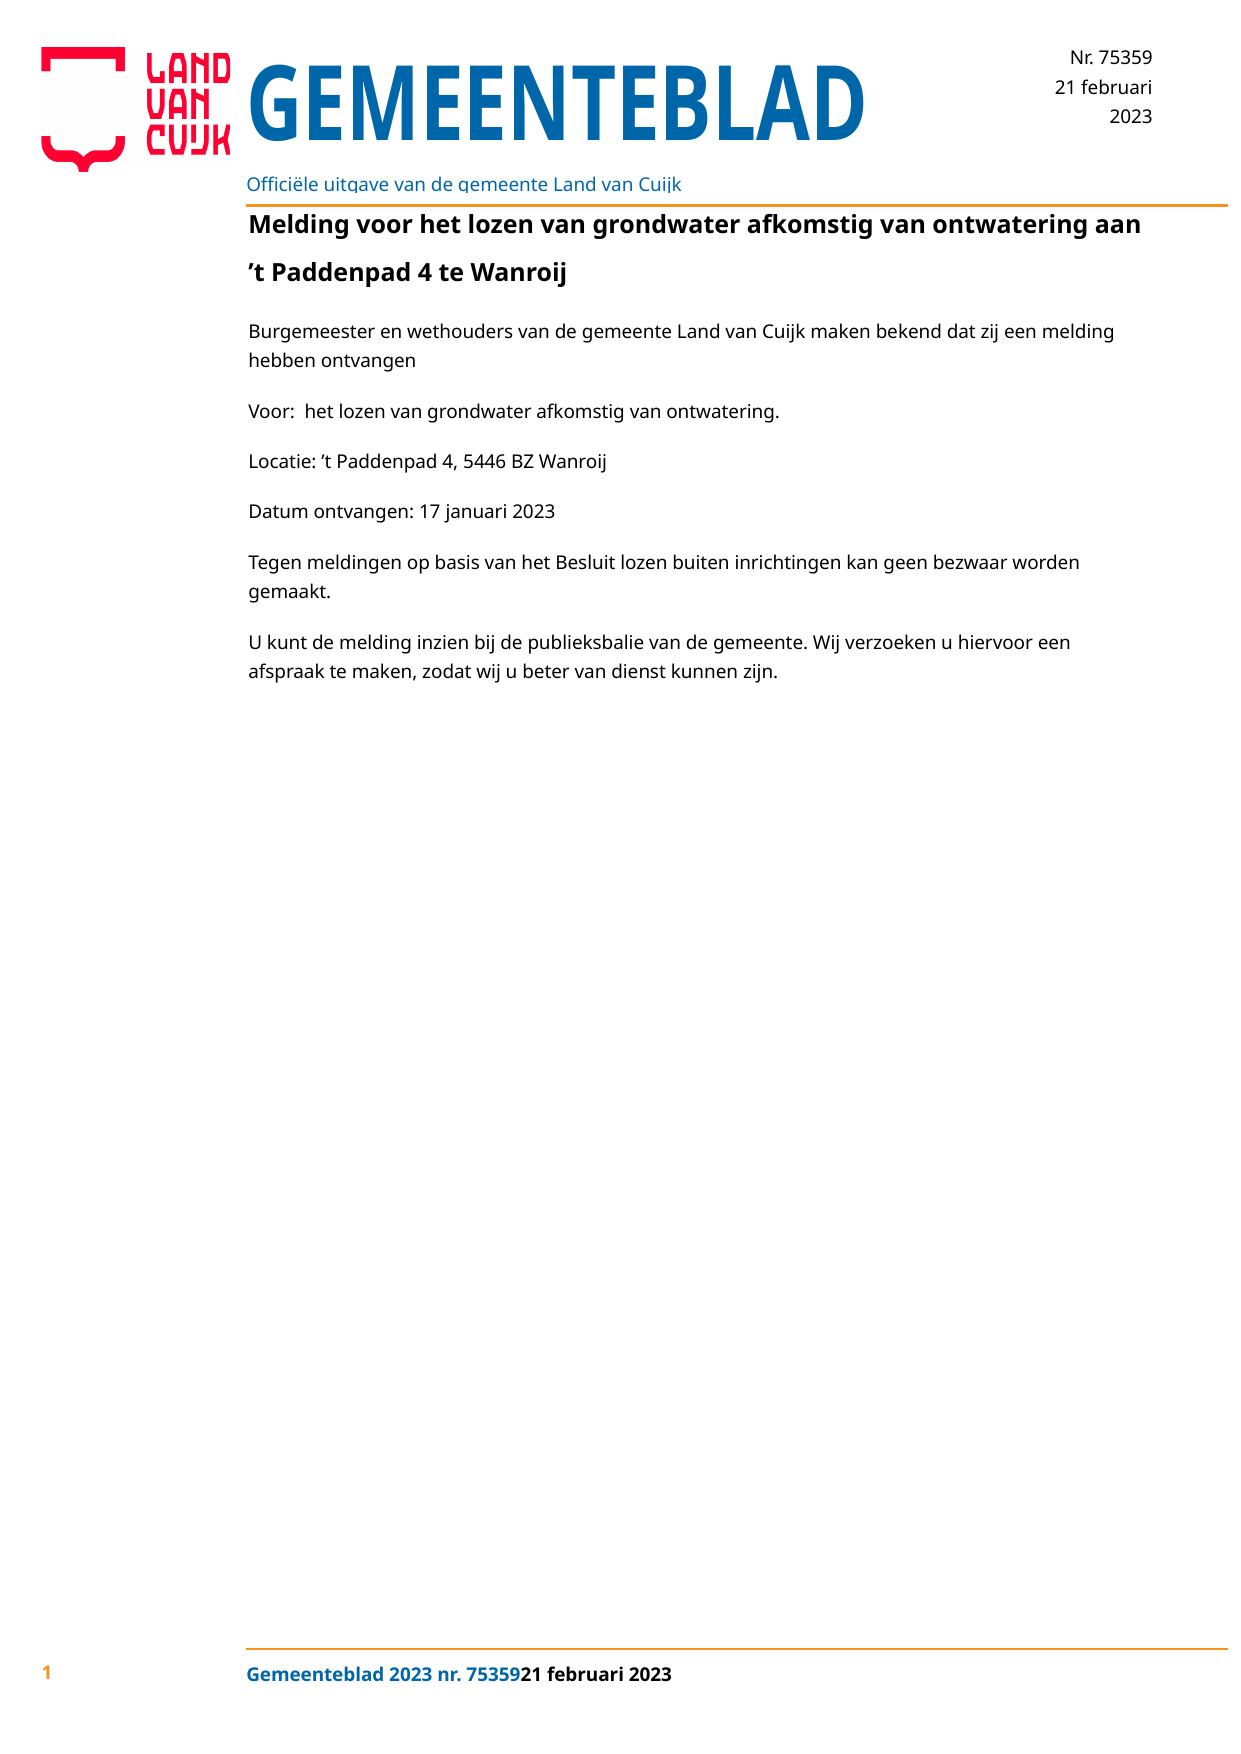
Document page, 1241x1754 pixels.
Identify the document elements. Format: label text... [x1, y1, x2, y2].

picture [41, 47, 231, 172]
text Locatie: ’t Paddenpad 4, 5446 BZ Wanroij [248, 448, 1152, 474]
text Datum ontvangen: 17 januari 2023 [248, 499, 1152, 524]
text Burgemeester en wethouders van de gemeente Land van Cuijk maken bekend dat zij een melding hebben ontvangen [248, 318, 1152, 373]
text Voor: het lozen van grondwater afkomstig van ontwatering. [248, 398, 1152, 424]
text Melding voor het lozen van grondwater afkomstig van ontwatering aan ’t Paddenpad 4 te Wanroij [248, 207, 1152, 288]
text U kunt de melding inzien bij de publieksbalie van de gemeente. Wij verzoeken u hiervoor een afspraak te maken, zodat wij u beter van dienst kunnen zijn. [248, 629, 1152, 684]
text Tegen meldingen op basis van het Besluit lozen buiten inrichtingen kan geen bezwaar worden gemaakt. [248, 549, 1152, 604]
